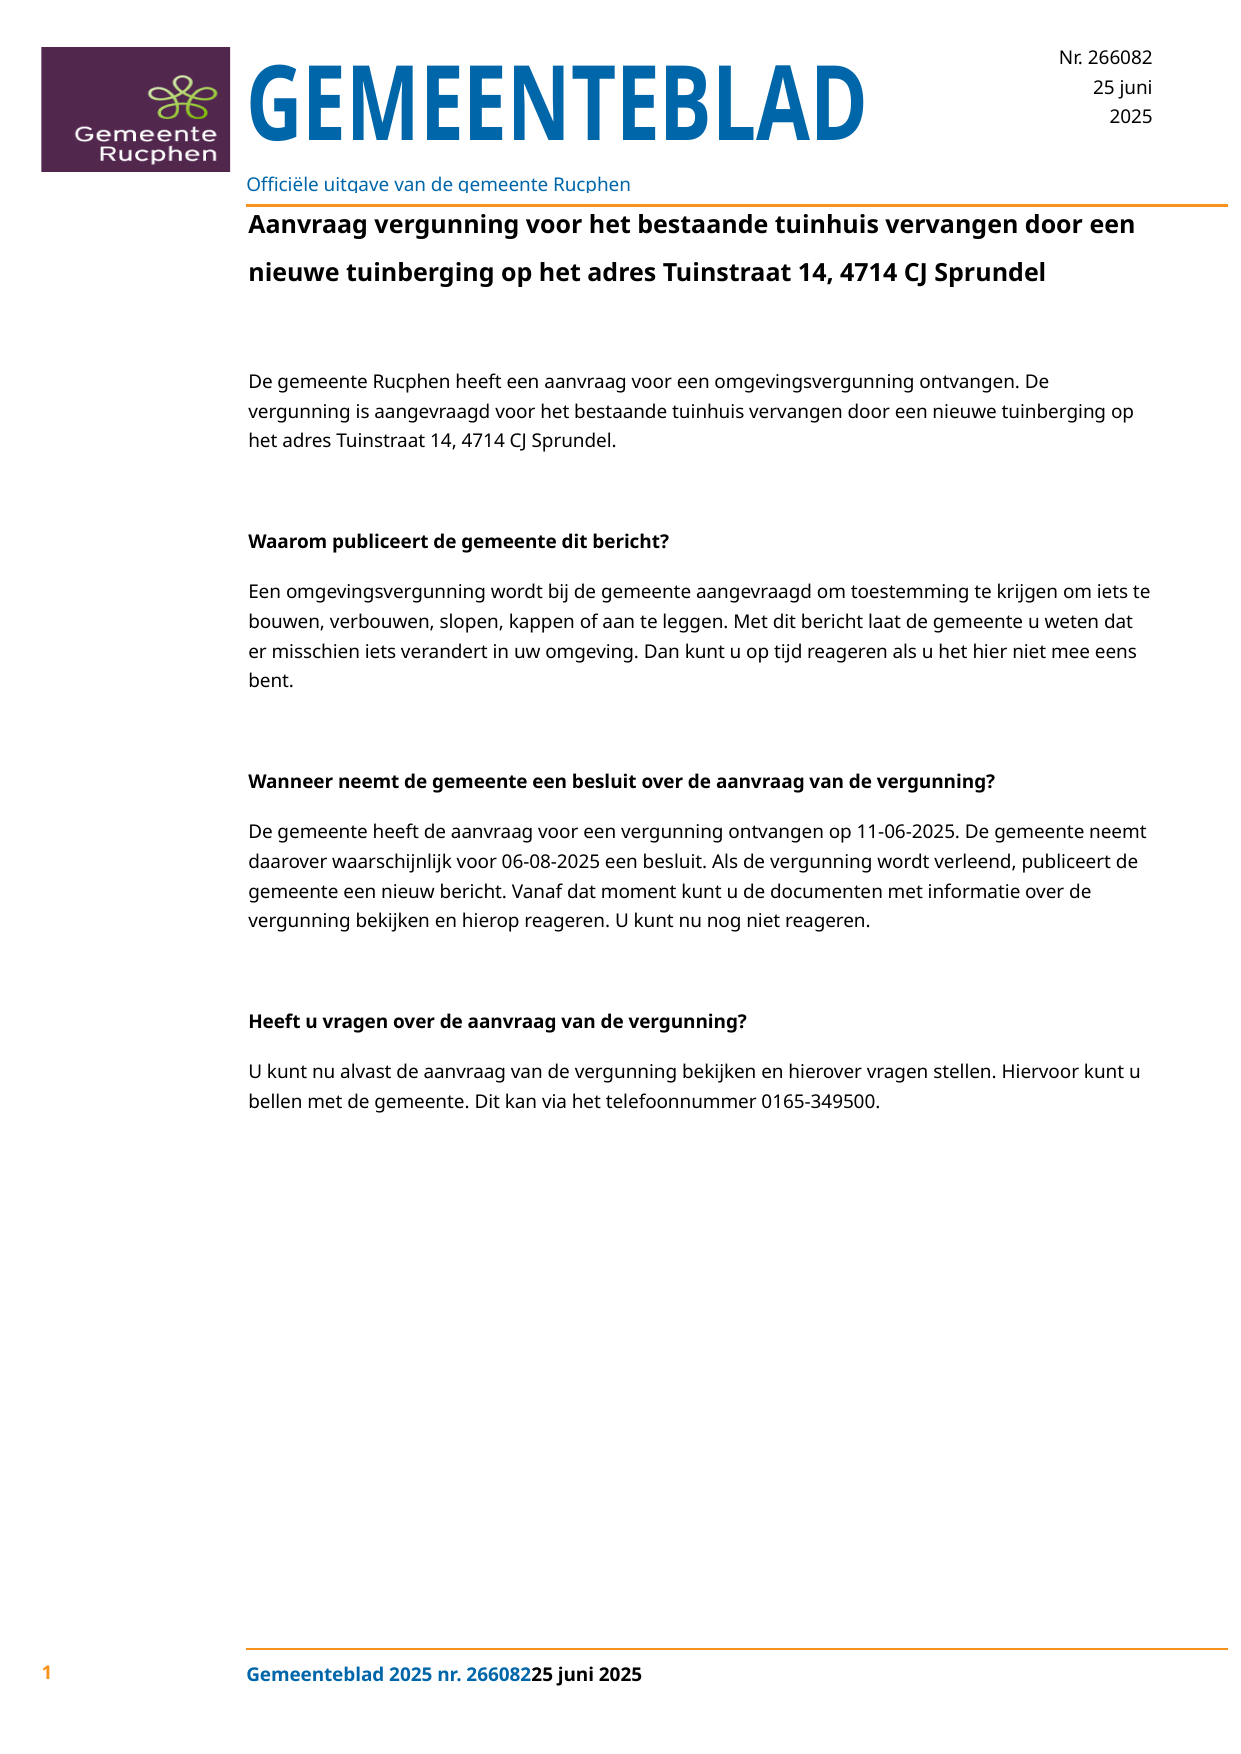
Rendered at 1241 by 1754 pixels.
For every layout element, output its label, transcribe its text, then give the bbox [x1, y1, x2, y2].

text Wanneer neemt de gemeente een besluit over de aanvraag van de vergunning? [248, 768, 1152, 794]
picture [41, 47, 231, 172]
text Aanvraag vergunning voor het bestaande tuinhuis vervangen door een nieuwe tuinberging op het adres Tuinstraat 14, 4714 CJ Sprundel [248, 207, 1152, 288]
text U kunt nu alvast de aanvraag van de vergunning bekijken en hierover vragen stellen. Hiervoor kunt u bellen met de gemeente. Dit kan via het telefoonnummer 0165-349500. [248, 1059, 1152, 1114]
text Heeft u vragen over de aanvraag van de vergunning? [248, 1008, 1152, 1034]
text De gemeente Rucphen heeft een aanvraag voor een omgevingsvergunning ontvangen. De vergunning is aangevraagd voor het bestaande tuinhuis vervangen door een nieuwe tuinberging op het adres Tuinstraat 14, 4714 CJ Sprundel. [248, 368, 1152, 453]
text Waarom publiceert de gemeente dit bericht? [248, 528, 1152, 554]
text Een omgevingsvergunning wordt bij de gemeente aangevraagd om toestemming te krijgen om iets te bouwen, verbouwen, slopen, kappen of aan te leggen. Met dit bericht laat de gemeente u weten dat er misschien iets verandert in uw omgeving. Dan kunt u op tijd reageren als u het hier niet mee eens bent. [248, 579, 1152, 693]
text De gemeente heeft de aanvraag voor een vergunning ontvangen op 11-06-2025. De gemeente neemt daarover waarschijnlijk voor 06-08-2025 een besluit. Als de vergunning wordt verleend, publiceert de gemeente een nieuw bericht. Vanaf dat moment kunt u de documenten met informatie over de vergunning bekijken en hierop reageren. U kunt nu nog niet reageren. [248, 819, 1152, 933]
